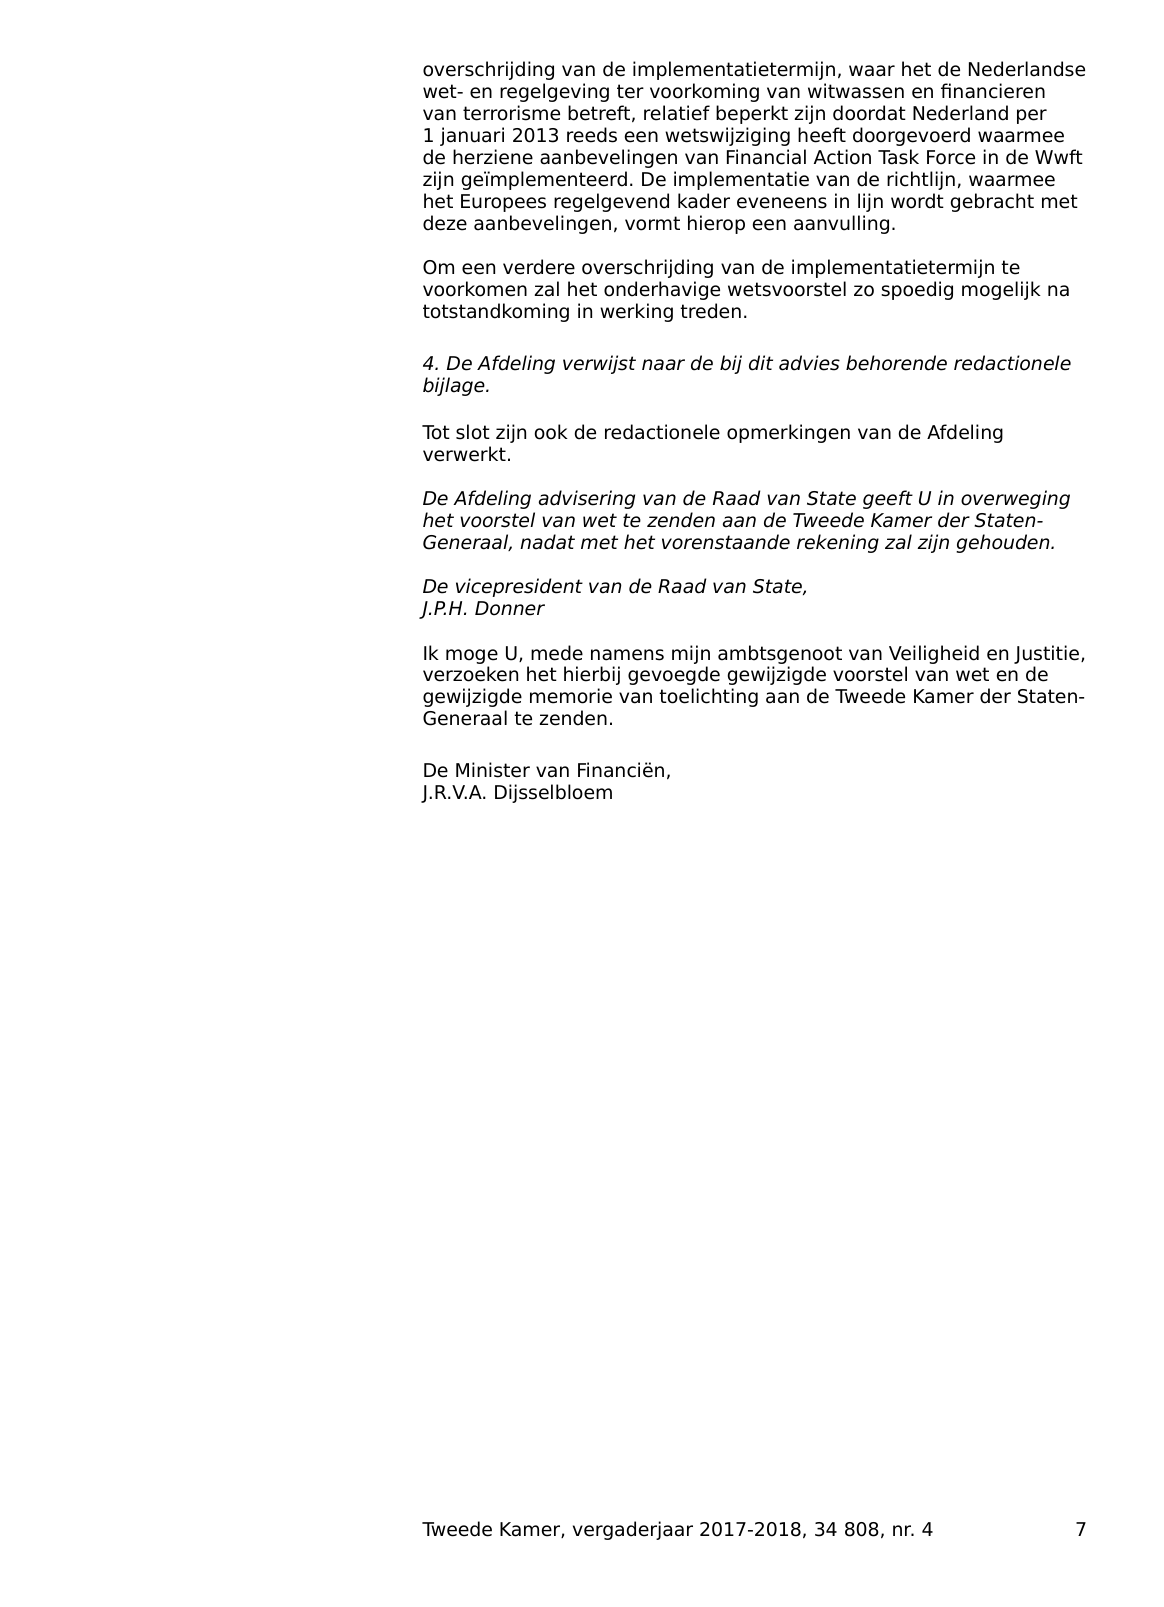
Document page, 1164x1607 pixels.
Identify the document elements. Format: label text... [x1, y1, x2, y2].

text Ik moge U, mede namens mijn ambtsgenoot van Veiligheid en Justitie, verzoeken het hierbij gevoegde gewijzigde voorstel van wet en de gewijzigde memorie van toelichting aan de Tweede Kamer der Staten-Generaal te zenden. [422, 642, 1087, 730]
text De vicepresident van de Raad van State, [422, 576, 1087, 598]
text De Afdeling advisering van de Raad van State geeft U in overweging het voorstel van wet te zenden aan de Tweede Kamer der Staten-Generaal, nadat met het vorenstaande rekening zal zijn gehouden. [422, 488, 1087, 554]
subtitle 4. De Afdeling verwijst naar de bij dit advies behorende redactionele bijlage. [422, 353, 1087, 397]
text overschrijding van de implementatietermijn, waar het de Nederlandse wet- en regelgeving ter voorkoming van witwassen en financieren van terrorisme betreft, relatief beperkt zijn doordat Nederland per 1 januari 2013 reeds een wetswijziging heeft doorgevoerd waarmee de herziene aanbevelingen van Financial Action Task Force in de Wwft zijn geïmplementeerd. De implementatie van de richtlijn, waarmee het Europees regelgevend kader eveneens in lijn wordt gebracht met deze aanbevelingen, vormt hierop een aanvulling. [422, 59, 1087, 235]
text Om een verdere overschrijding van de implementatietermijn te voorkomen zal het onderhavige wetsvoorstel zo spoedig mogelijk na totstandkoming in werking treden. [422, 257, 1087, 323]
text Tot slot zijn ook de redactionele opmerkingen van de Afdeling verwerkt. [422, 422, 1087, 466]
text J.P.H. Donner [422, 598, 1087, 620]
text De Minister van Financiën, J.R.V.A. Dijsselbloem [422, 760, 1087, 804]
